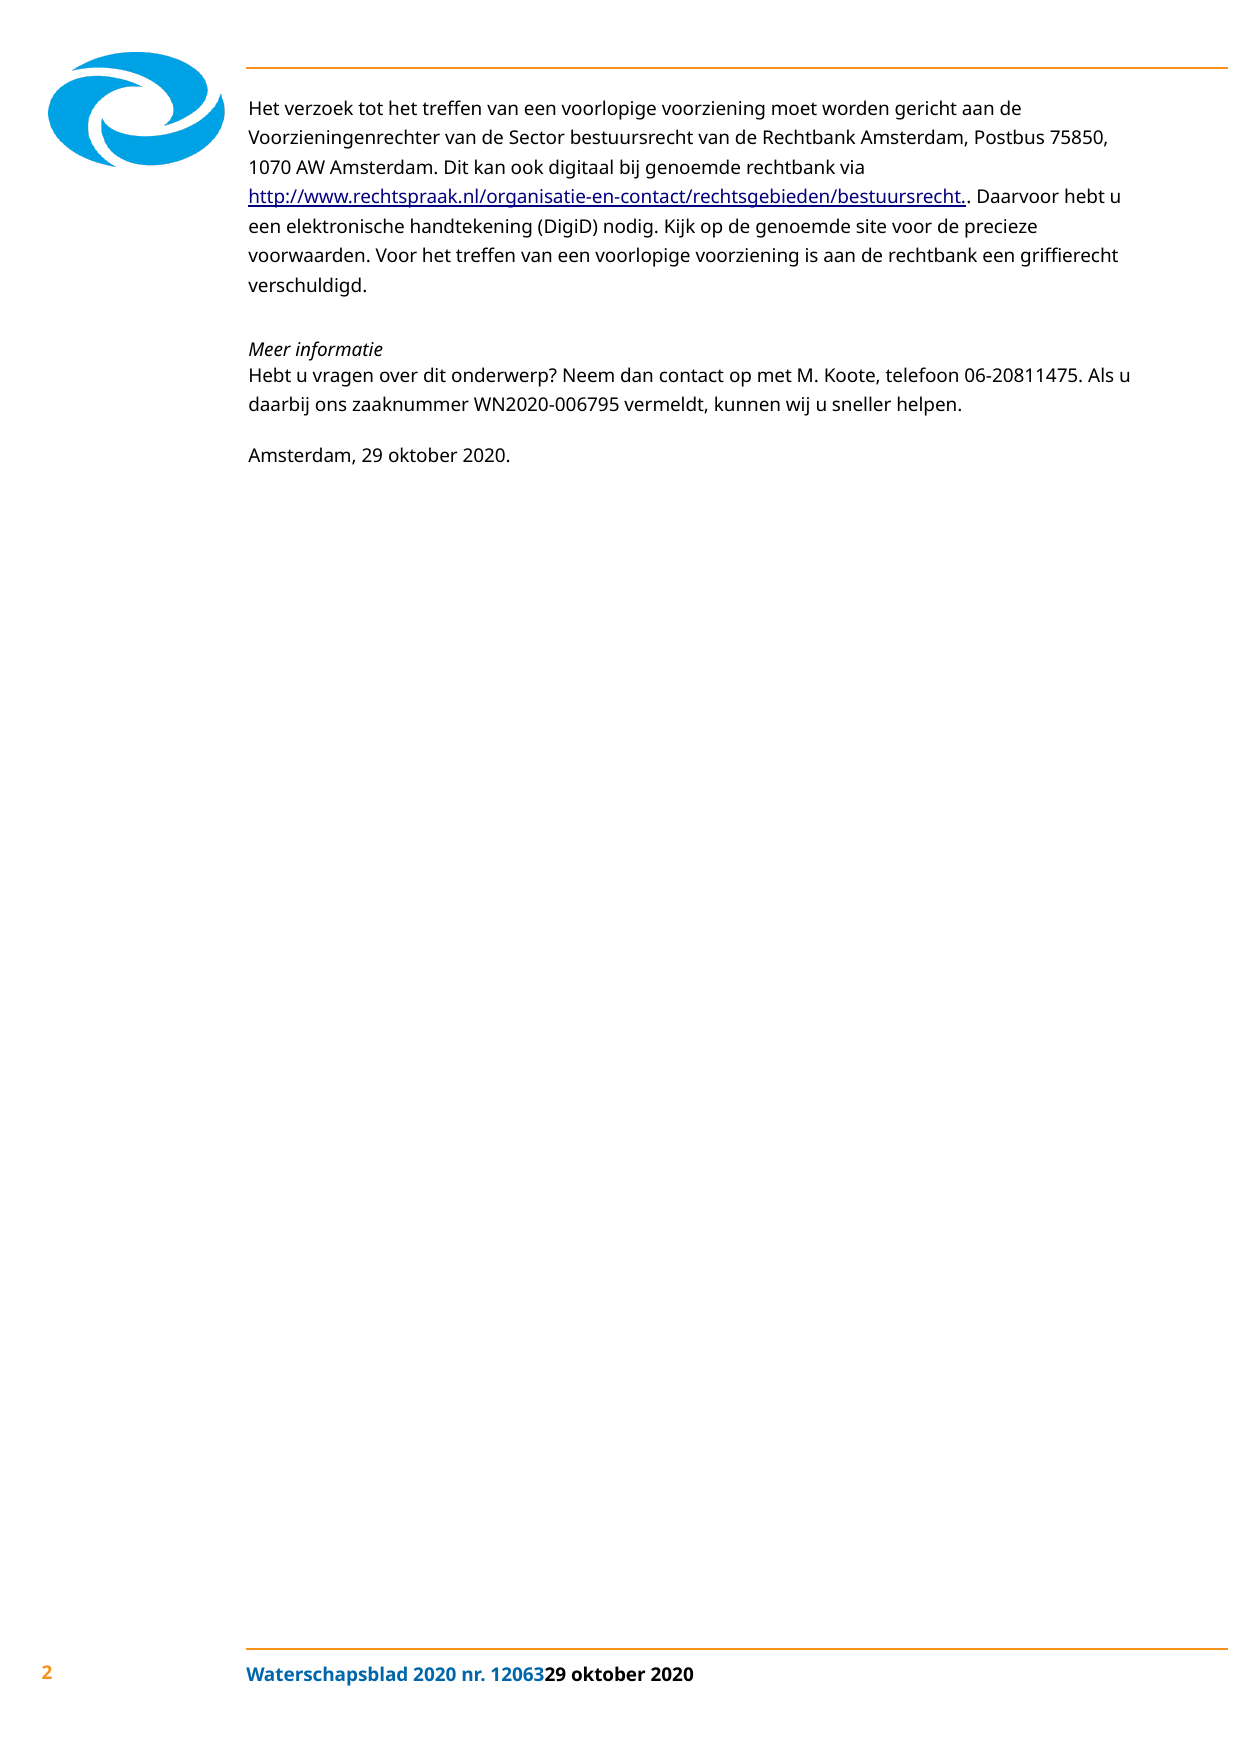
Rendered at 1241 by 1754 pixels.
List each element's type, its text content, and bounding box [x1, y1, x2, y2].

text Het verzoek tot het treffen van een voorlopige voorziening moet worden gericht aan de Voorzieningenrechter van de Sector bestuursrecht van de Rechtbank Amsterdam, Postbus 75850, 1070 AW Amsterdam. Dit kan ook digitaal bij genoemde rechtbank via http://www.rechtspraak.nl/organisatie-en-contact/rechtsgebieden/bestuursrecht.. Daarvoor hebt u een elektronische handtekening (DigiD) nodig. Kijk op de genoemde site voor de precieze voorwaarden. Voor het treffen van een voorlopige voorziening is aan de rechtbank een griffierecht verschuldigd. [248, 95, 1152, 298]
text Amsterdam, 29 oktober 2020. [248, 442, 1152, 468]
picture [41, 47, 231, 172]
text Hebt u vragen over dit onderwerp? Neem dan contact op met M. Koote, telefoon 06-20811475. Als u daarbij ons zaaknummer WN2020-006795 vermeldt, kunnen wij u sneller helpen. [248, 362, 1152, 417]
text Meer informatie [248, 336, 1152, 362]
